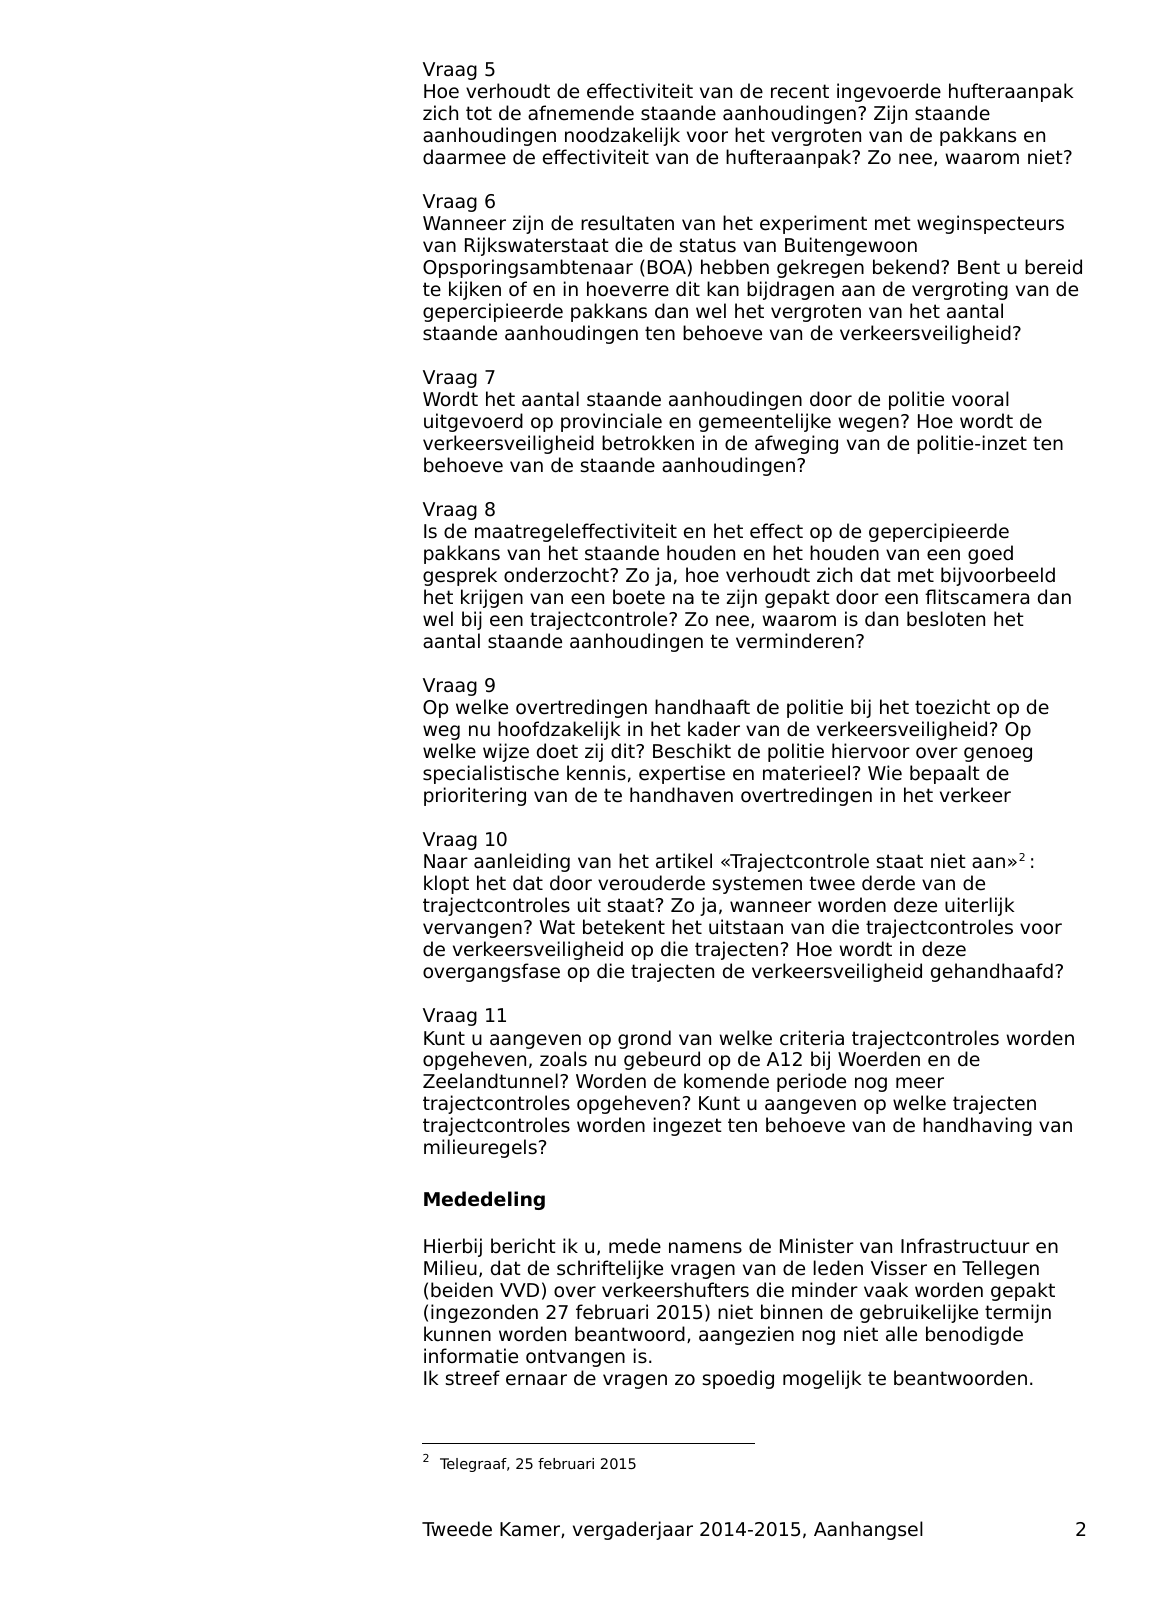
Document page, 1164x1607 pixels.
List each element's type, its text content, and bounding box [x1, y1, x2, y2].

text Hoe verhoudt de effectiviteit van de recent ingevoerde hufteraanpak zich tot de afnemende staande aanhoudingen? Zijn staande aanhoudingen noodzakelijk voor het vergroten van de pakkans en daarmee de effectiviteit van de hufteraanpak? Zo nee, waarom niet? [422, 81, 1087, 169]
text Hierbij bericht ik u, mede namens de Minister van Infrastructuur en Milieu, dat de schriftelijke vragen van de leden Visser en Tellegen (beiden VVD) over verkeershufters die minder vaak worden gepakt (ingezonden 27 februari 2015) niet binnen de gebruikelijke termijn kunnen worden beantwoord, aangezien nog niet alle benodigde informatie ontvangen is. [422, 1236, 1087, 1368]
text Telegraaf, 25 februari 2015 [422, 1452, 1087, 1474]
text Vraag 8 [422, 499, 1087, 521]
text Vraag 11 [422, 1005, 1087, 1027]
text Vraag 6 [422, 191, 1087, 213]
text Wanneer zijn de resultaten van het experiment met weginspecteurs van Rijkswaterstaat die de status van Buitengewoon Opsporingsambtenaar (BOA) hebben gekregen bekend? Bent u bereid te kijken of en in hoeverre dit kan bijdragen aan de vergroting van de gepercipieerde pakkans dan wel het vergroten van het aantal staande aanhoudingen ten behoeve van de verkeersveiligheid? [422, 213, 1087, 345]
text Op welke overtredingen handhaaft de politie bij het toezicht op de weg nu hoofdzakelijk in het kader van de verkeersveiligheid? Op welke wijze doet zij dit? Beschikt de politie hiervoor over genoeg specialistische kennis, expertise en materieel? Wie bepaalt de prioritering van de te handhaven overtredingen in het verkeer [422, 697, 1087, 807]
text Vraag 9 [422, 675, 1087, 697]
text Kunt u aangeven op grond van welke criteria trajectcontroles worden opgeheven, zoals nu gebeurd op de A12 bij Woerden en de Zeelandtunnel? Worden de komende periode nog meer trajectcontroles opgeheven? Kunt u aangeven op welke trajecten trajectcontroles worden ingezet ten behoeve van de handhaving van milieuregels? [422, 1027, 1087, 1159]
text Wordt het aantal staande aanhoudingen door de politie vooral uitgevoerd op provinciale en gemeentelijke wegen? Hoe wordt de verkeersveiligheid betrokken in de afweging van de politie-inzet ten behoeve van de staande aanhoudingen? [422, 389, 1087, 477]
text Naar aanleiding van het artikel «Trajectcontrole staat niet aan»: klopt het dat door verouderde systemen twee derde van de trajectcontroles uit staat? Zo ja, wanneer worden deze uiterlijk vervangen? Wat betekent het uitstaan van die trajectcontroles voor de verkeersveiligheid op die trajecten? Hoe wordt in deze overgangsfase op die trajecten de verkeersveiligheid gehandhaafd? [422, 851, 1087, 983]
subtitle Mededeling [422, 1189, 1087, 1211]
text Vraag 5 [422, 59, 1087, 81]
text Is de maatregeleffectiviteit en het effect op de gepercipieerde pakkans van het staande houden en het houden van een goed gesprek onderzocht? Zo ja, hoe verhoudt zich dat met bijvoorbeeld het krijgen van een boete na te zijn gepakt door een flitscamera dan wel bij een trajectcontrole? Zo nee, waarom is dan besloten het aantal staande aanhoudingen te verminderen? [422, 521, 1087, 653]
text Vraag 10 [422, 829, 1087, 851]
text Ik streef ernaar de vragen zo spoedig mogelijk te beantwoorden. [422, 1368, 1087, 1390]
text Vraag 7 [422, 367, 1087, 389]
